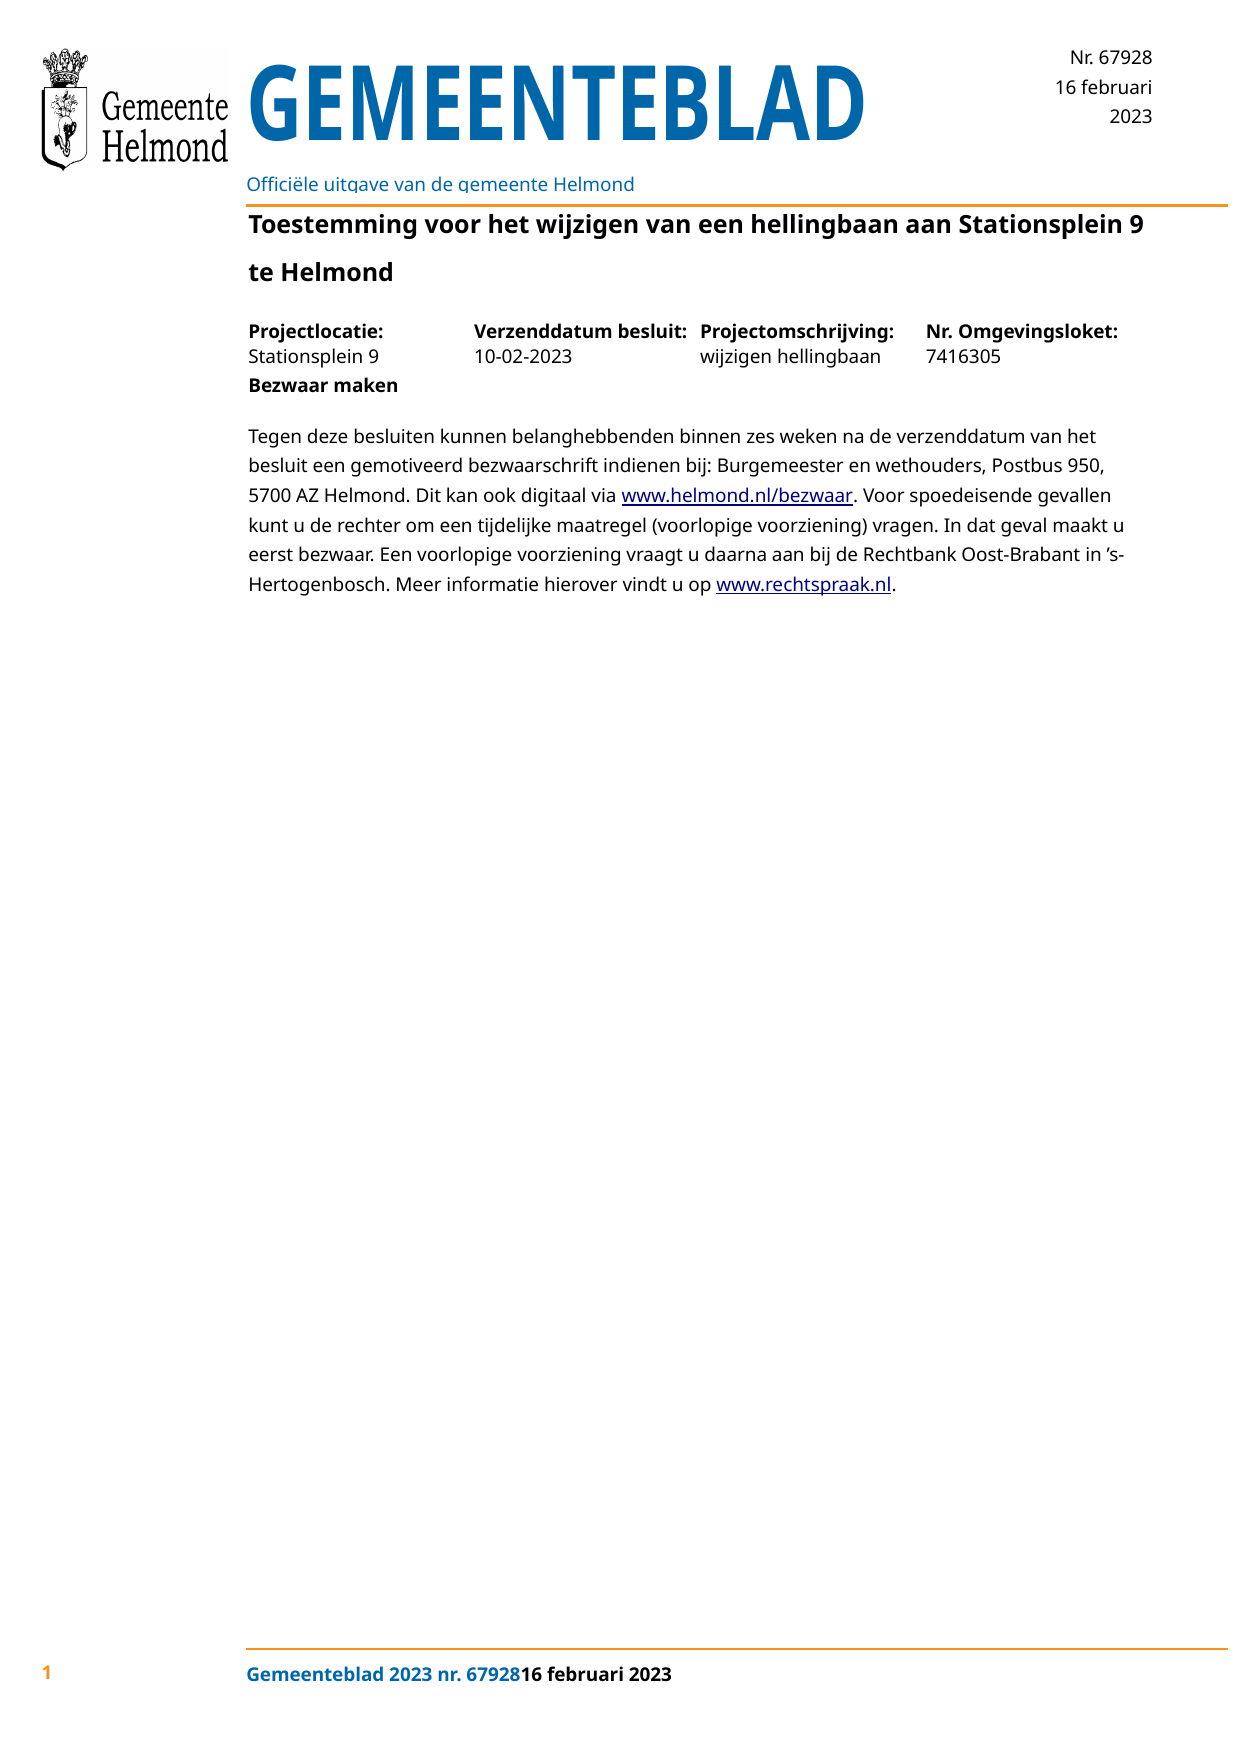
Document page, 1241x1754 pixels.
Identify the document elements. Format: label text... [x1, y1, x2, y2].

text Tegen deze besluiten kunnen belanghebbenden binnen zes weken na de verzenddatum van het besluit een gemotiveerd bezwaarschrift indienen bij: Burgemeester en wethouders, Postbus 950, 5700 AZ Helmond. Dit kan ook digitaal via www.helmond.nl/bezwaar. Voor spoedeisende gevallen kunt u de rechter om een tijdelijke maatregel (voorlopige voorziening) vragen. In dat geval maakt u eerst bezwaar. Een voorlopige voorziening vraagt u daarna aan bij de Rechtbank Oost-Brabant in ’s-Hertogenbosch. Meer informatie hierover vindt u op www.rechtspraak.nl. [248, 423, 1152, 597]
picture [41, 47, 231, 172]
table_header Verzenddatum besluit: [474, 318, 700, 344]
table_header Projectomschrijving: [700, 318, 926, 344]
table_cell wijzigen hellingbaan [700, 344, 926, 369]
table_header Nr. Omgevingsloket: [926, 318, 1152, 344]
table_header Projectlocatie: [248, 318, 474, 344]
text Bezwaar maken [248, 373, 1152, 398]
table_cell Stationsplein 9 [248, 344, 474, 369]
text Toestemming voor het wijzigen van een hellingbaan aan Stationsplein 9 te Helmond [248, 207, 1152, 288]
table_cell 10-02-2023 [474, 344, 700, 369]
table_cell 7416305 [926, 344, 1152, 369]
